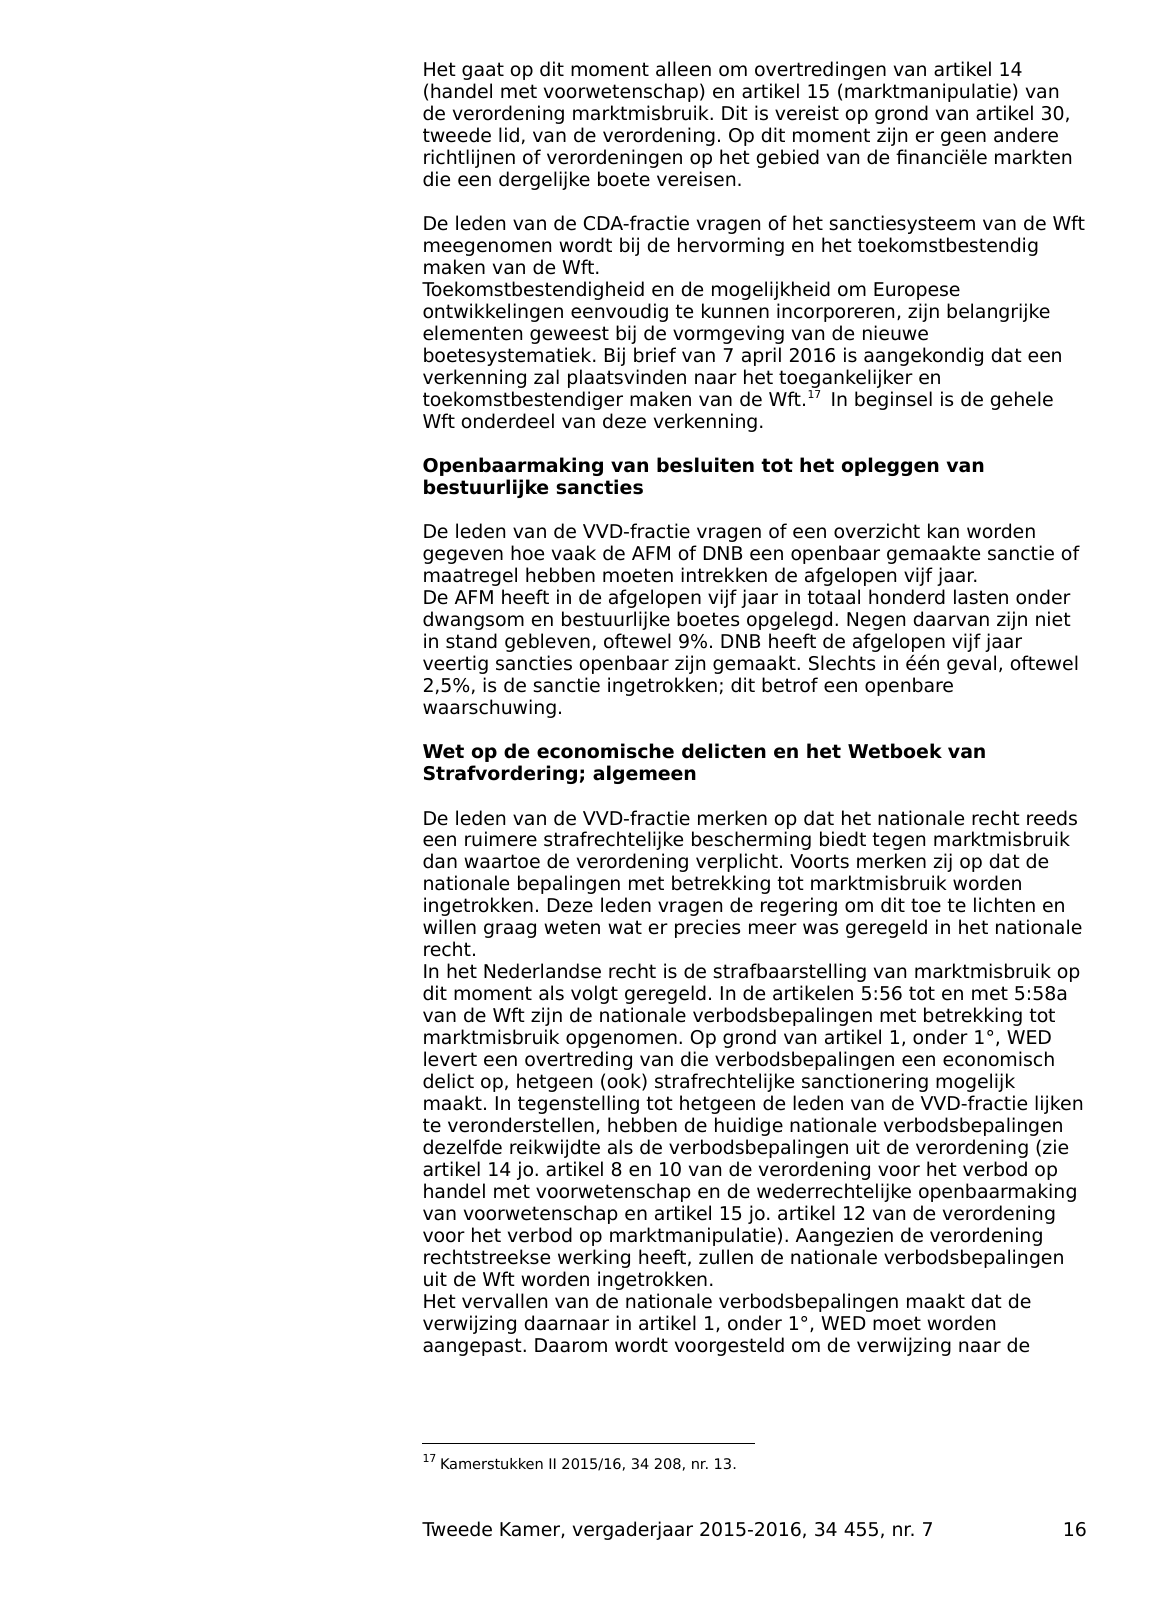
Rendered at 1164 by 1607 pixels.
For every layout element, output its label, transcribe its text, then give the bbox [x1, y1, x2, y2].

text Het gaat op dit moment alleen om overtredingen van artikel 14 (handel met voorwetenschap) en artikel 15 (marktmanipulatie) van de verordening marktmisbruik. Dit is vereist op grond van artikel 30, tweede lid, van de verordening. Op dit moment zijn er geen andere richtlijnen of verordeningen op het gebied van de financiële markten die een dergelijke boete vereisen. [422, 59, 1087, 191]
text Kamerstukken II 2015/16, 34 208, nr. 13. [422, 1452, 1087, 1474]
text De leden van de VVD-fractie merken op dat het nationale recht reeds een ruimere strafrechtelijke bescherming biedt tegen marktmisbruik dan waartoe de verordening verplicht. Voorts merken zij op dat de nationale bepalingen met betrekking tot marktmisbruik worden ingetrokken. Deze leden vragen de regering om dit toe te lichten en willen graag weten wat er precies meer was geregeld in het nationale recht. [422, 807, 1087, 961]
text In het Nederlandse recht is de strafbaarstelling van marktmisbruik op dit moment als volgt geregeld. In de artikelen 5:56 tot en met 5:58a van de Wft zijn de nationale verbodsbepalingen met betrekking tot marktmisbruik opgenomen. Op grond van artikel 1, onder 1°, WED levert een overtreding van die verbodsbepalingen een economisch delict op, hetgeen (ook) strafrechtelijke sanctionering mogelijk maakt. In tegenstelling tot hetgeen de leden van de VVD-fractie lijken te veronderstellen, hebben de huidige nationale verbodsbepalingen dezelfde reikwijdte als de verbodsbepalingen uit de verordening (zie artikel 14 jo. artikel 8 en 10 van de verordening voor het verbod op handel met voorwetenschap en de wederrechtelijke openbaarmaking van voorwetenschap en artikel 15 jo. artikel 12 van de verordening voor het verbod op marktmanipulatie). Aangezien de verordening rechtstreekse werking heeft, zullen de nationale verbodsbepalingen uit de Wft worden ingetrokken. [422, 961, 1087, 1291]
text De leden van de VVD-fractie vragen of een overzicht kan worden gegeven hoe vaak de AFM of DNB een openbaar gemaakte sanctie of maatregel hebben moeten intrekken de afgelopen vijf jaar. [422, 521, 1087, 587]
text De leden van de CDA-fractie vragen of het sanctiesysteem van de Wft meegenomen wordt bij de hervorming en het toekomstbestendig maken van de Wft. [422, 213, 1087, 279]
text De AFM heeft in de afgelopen vijf jaar in totaal honderd lasten onder dwangsom en bestuurlijke boetes opgelegd. Negen daarvan zijn niet in stand gebleven, oftewel 9%. DNB heeft de afgelopen vijf jaar veertig sancties openbaar zijn gemaakt. Slechts in één geval, oftewel 2,5%, is de sanctie ingetrokken; dit betrof een openbare waarschuwing. [422, 587, 1087, 719]
text Toekomstbestendigheid en de mogelijkheid om Europese ontwikkelingen eenvoudig te kunnen incorporeren, zijn belangrijke elementen geweest bij de vormgeving van de nieuwe boetesystematiek. Bij brief van 7 april 2016 is aangekondig dat een verkenning zal plaatsvinden naar het toegankelijker en toekomstbestendiger maken van de Wft. In beginsel is de gehele Wft onderdeel van deze verkenning. [422, 279, 1087, 433]
text Het vervallen van de nationale verbodsbepalingen maakt dat de verwijzing daarnaar in artikel 1, onder 1°, WED moet worden aangepast. Daarom wordt voorgesteld om de verwijzing naar de [422, 1291, 1087, 1357]
subtitle Openbaarmaking van besluiten tot het opleggen van bestuurlijke sancties [422, 455, 1087, 499]
subtitle Wet op de economische delicten en het Wetboek van Strafvordering; algemeen [422, 741, 1087, 785]
